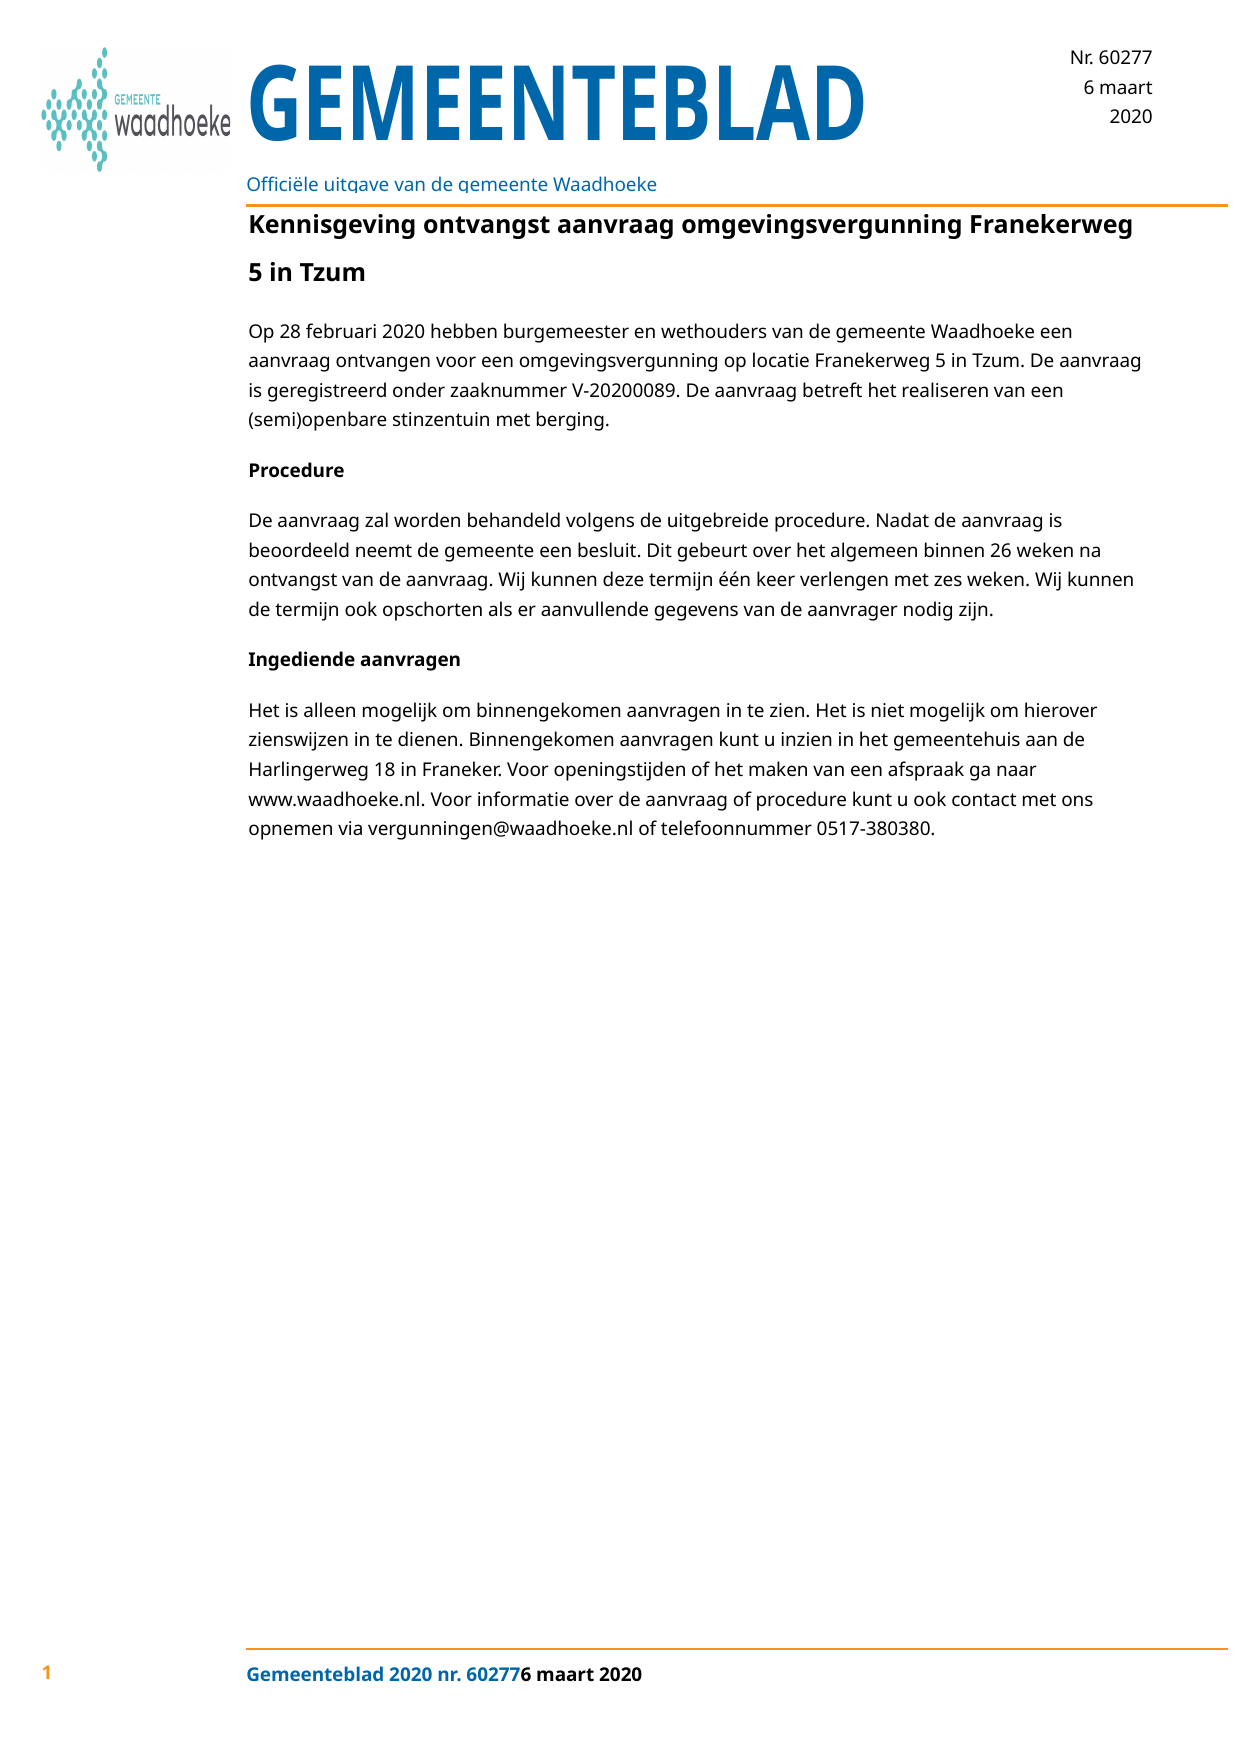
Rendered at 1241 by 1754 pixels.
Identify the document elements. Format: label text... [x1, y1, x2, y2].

text Procedure [248, 457, 1152, 483]
text Kennisgeving ontvangst aanvraag omgevingsvergunning Franekerweg 5 in Tzum [248, 207, 1152, 288]
text Op 28 februari 2020 hebben burgemeester en wethouders van de gemeente Waadhoeke een aanvraag ontvangen voor een omgevingsvergunning op locatie Franekerweg 5 in Tzum. De aanvraag is geregistreerd onder zaaknummer V-20200089. De aanvraag betreft het realiseren van een (semi)openbare stinzentuin met berging. [248, 318, 1152, 432]
picture [41, 47, 231, 172]
text De aanvraag zal worden behandeld volgens de uitgebreide procedure. Nadat de aanvraag is beoordeeld neemt de gemeente een besluit. Dit gebeurt over het algemeen binnen 26 weken na ontvangst van de aanvraag. Wij kunnen deze termijn één keer verlengen met zes weken. Wij kunnen de termijn ook opschorten als er aanvullende gegevens van de aanvrager nodig zijn. [248, 507, 1152, 622]
text Het is alleen mogelijk om binnengekomen aanvragen in te zien. Het is niet mogelijk om hierover zienswijzen in te dienen. Binnengekomen aanvragen kunt u inzien in het gemeentehuis aan de Harlingerweg 18 in Franeker. Voor openingstijden of het maken van een afspraak ga naar www.waadhoeke.nl. Voor informatie over de aanvraag of procedure kunt u ook contact met ons opnemen via vergunningen@waadhoeke.nl of telefoonnummer 0517-380380. [248, 697, 1152, 841]
text Ingediende aanvragen [248, 647, 1152, 672]
